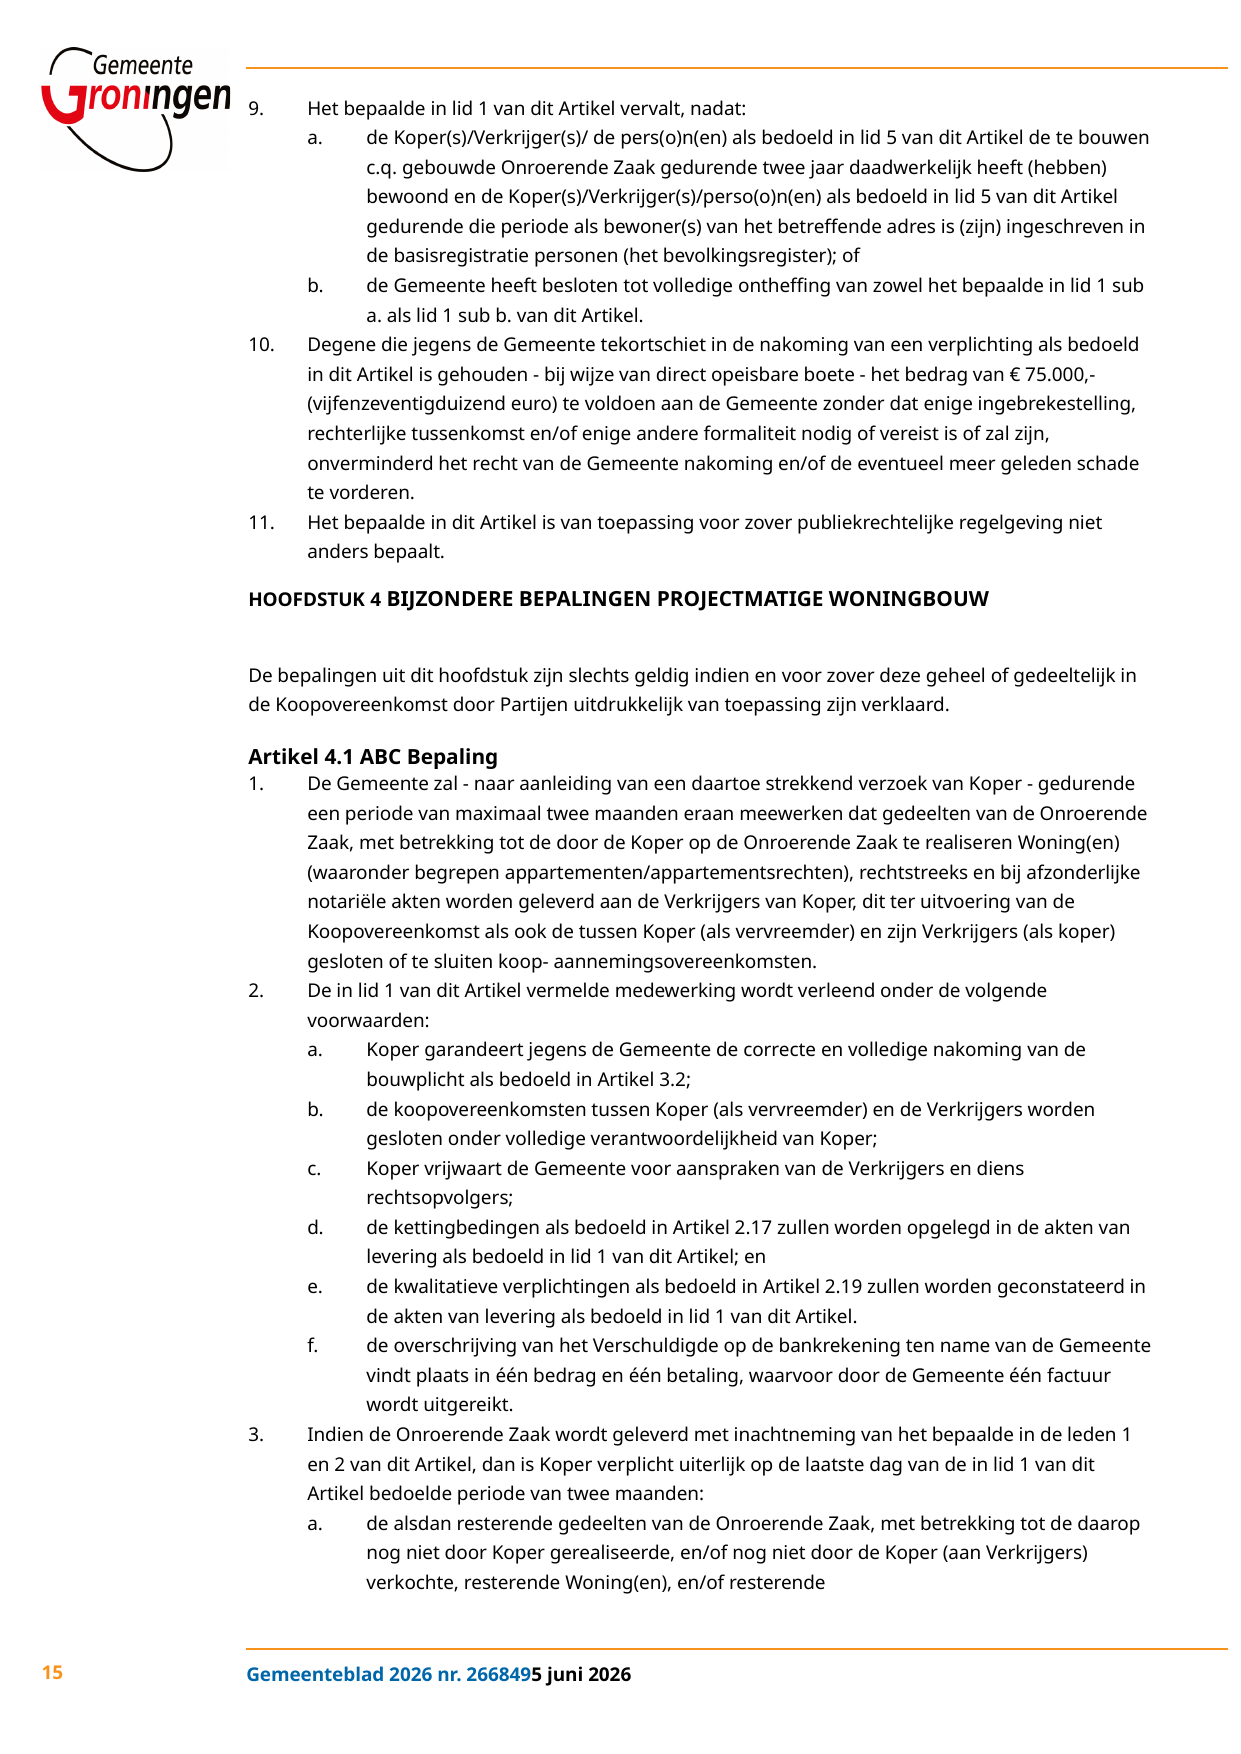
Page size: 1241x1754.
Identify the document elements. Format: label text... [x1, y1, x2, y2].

text Artikel 4.1 ABC Bepaling [248, 742, 1152, 770]
list Koper garandeert jegens de Gemeente de correcte en volledige nakoming van de bouwplicht als bedoeld in Artikel 3.2; [307, 1037, 1152, 1092]
list Het bepaalde in lid 1 van dit Artikel vervalt, nadat: [248, 95, 1152, 121]
text De bepalingen uit dit hoofdstuk zijn slechts geldig indien en voor zover deze geheel of gedeeltelijk in de Koopovereenkomst door Partijen uitdrukkelijk van toepassing zijn verklaard. [248, 662, 1152, 717]
picture [41, 47, 231, 172]
text HOOFDSTUK 4 BIJZONDERE BEPALINGEN PROJECTMATIGE WONINGBOUW [248, 584, 1152, 613]
list De Gemeente zal - naar aanleiding van een daartoe strekkend verzoek van Koper - gedurende een periode van maximaal twee maanden eraan meewerken dat gedeelten van de Onroerende Zaak, met betrekking tot de door de Koper op de Onroerende Zaak te realiseren Woning(en) (waaronder begrepen appartementen/appartementsrechten), rechtstreeks en bij afzonderlijke notariële akten worden geleverd aan de Verkrijgers van Koper, dit ter uitvoering van de Koopovereenkomst als ook de tussen Koper (als vervreemder) en zijn Verkrijgers (als koper) gesloten of te sluiten koop- aannemingsovereenkomsten. [248, 770, 1152, 973]
list de kwalitatieve verplichtingen als bedoeld in Artikel 2.19 zullen worden geconstateerd in de akten van levering als bedoeld in lid 1 van dit Artikel. [307, 1273, 1152, 1328]
list de Koper(s)/Verkrijger(s)/ de pers(o)n(en) als bedoeld in lid 5 van dit Artikel de te bouwen c.q. gebouwde Onroerende Zaak gedurende twee jaar daadwerkelijk heeft (hebben) bewoond en de Koper(s)/Verkrijger(s)/perso(o)n(en) als bedoeld in lid 5 van dit Artikel gedurende die periode als bewoner(s) van het betreffende adres is (zijn) ingeschreven in de basisregistratie personen (het bevolkingsregister); of [307, 124, 1152, 268]
list Koper vrijwaart de Gemeente voor aanspraken van de Verkrijgers en diens rechtsopvolgers; [307, 1155, 1152, 1210]
list de kettingbedingen als bedoeld in Artikel 2.17 zullen worden opgelegd in de akten van levering als bedoeld in lid 1 van dit Artikel; en [307, 1214, 1152, 1269]
list Indien de Onroerende Zaak wordt geleverd met inachtneming van het bepaalde in de leden 1 en 2 van dit Artikel, dan is Koper verplicht uiterlijk op de laatste dag van de in lid 1 van dit Artikel bedoelde periode van twee maanden: [248, 1421, 1152, 1506]
list de Gemeente heeft besloten tot volledige ontheffing van zowel het bepaalde in lid 1 sub a. als lid 1 sub b. van dit Artikel. [307, 272, 1152, 328]
list De in lid 1 van dit Artikel vermelde medewerking wordt verleend onder de volgende voorwaarden: [248, 977, 1152, 1033]
list Degene die jegens de Gemeente tekortschiet in de nakoming van een verplichting als bedoeld in dit Artikel is gehouden - bij wijze van direct opeisbare boete - het bedrag van € 75.000,- (vijfenzeventigduizend euro) te voldoen aan de Gemeente zonder dat enige ingebrekestelling, rechterlijke tussenkomst en/of enige andere formaliteit nodig of vereist is of zal zijn, onverminderd het recht van de Gemeente nakoming en/of de eventueel meer geleden schade te vorderen. [248, 331, 1152, 505]
list de koopovereenkomsten tussen Koper (als vervreemder) en de Verkrijgers worden gesloten onder volledige verantwoordelijkheid van Koper; [307, 1096, 1152, 1151]
list Het bepaalde in dit Artikel is van toepassing voor zover publiekrechtelijke regelgeving niet anders bepaalt. [248, 509, 1152, 564]
list de overschrijving van het Verschuldigde op de bankrekening ten name van de Gemeente vindt plaats in één bedrag en één betaling, waarvoor door de Gemeente één factuur wordt uitgereikt. [307, 1332, 1152, 1417]
list de alsdan resterende gedeelten van de Onroerende Zaak, met betrekking tot de daarop nog niet door Koper gerealiseerde, en/of nog niet door de Koper (aan Verkrijgers) verkochte, resterende Woning(en), en/of resterende [307, 1510, 1152, 1595]
